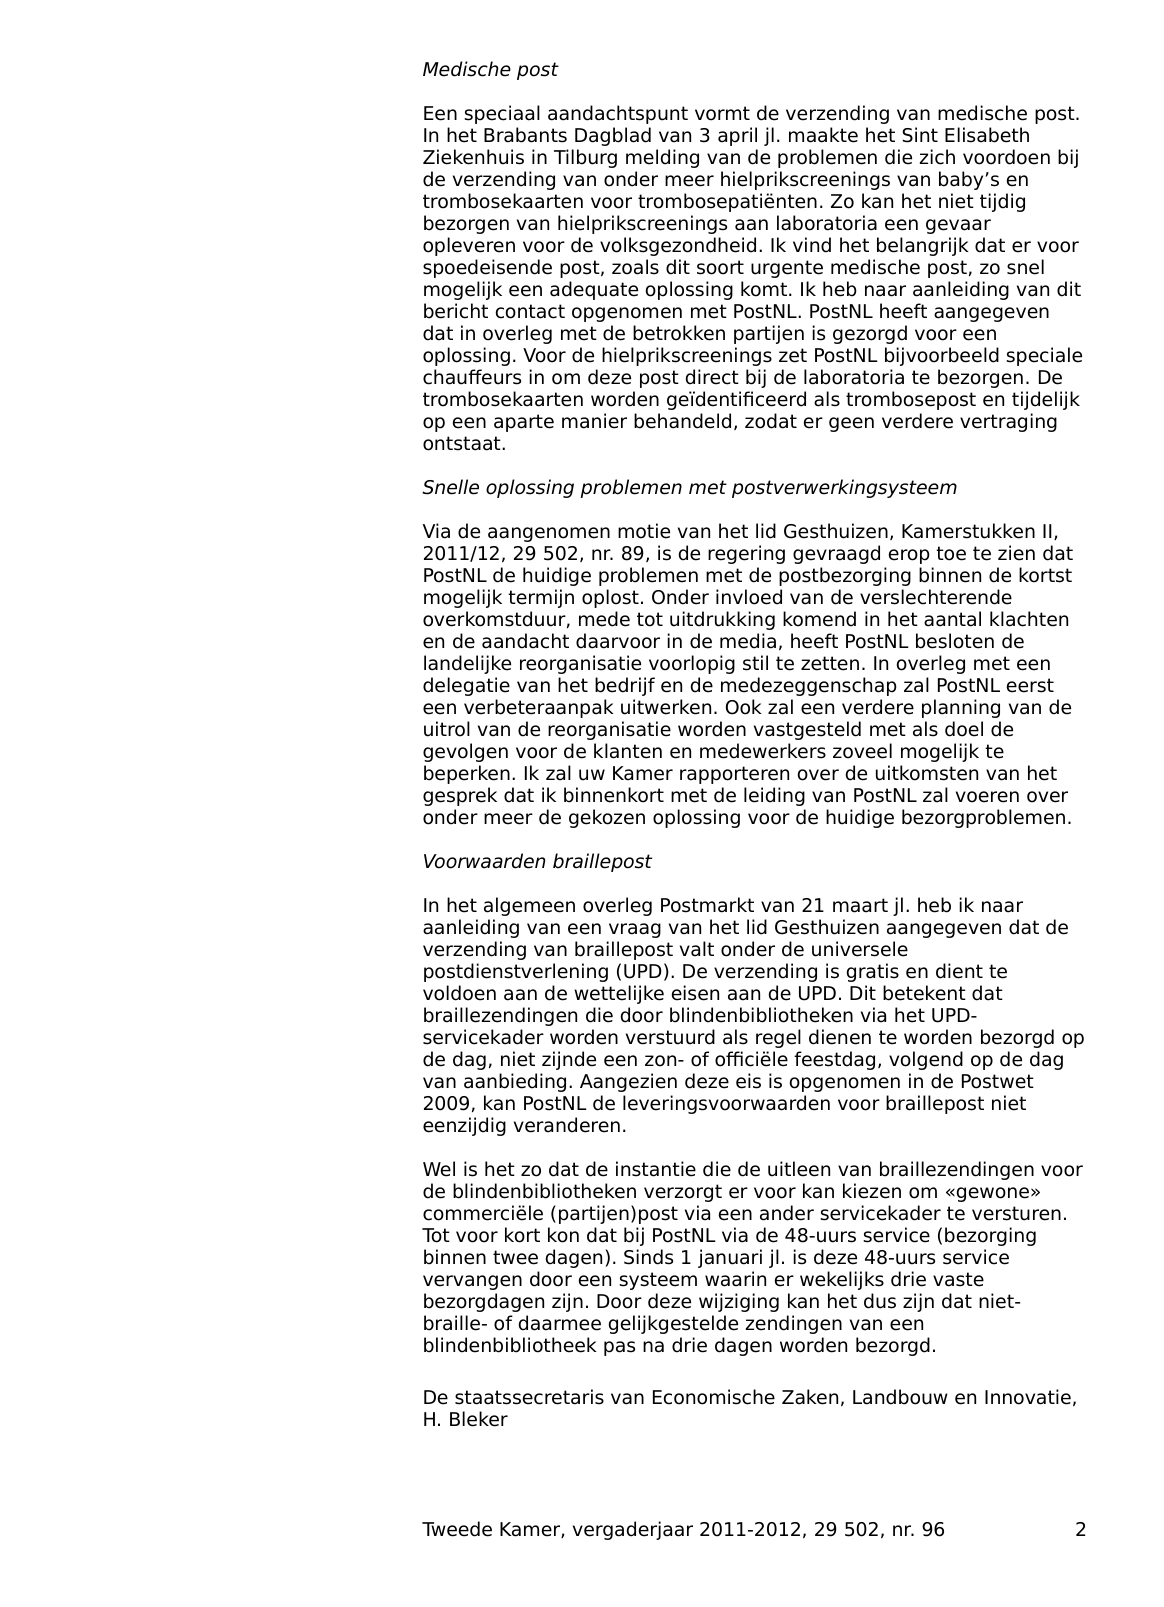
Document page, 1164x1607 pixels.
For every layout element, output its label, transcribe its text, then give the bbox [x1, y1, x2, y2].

text In het algemeen overleg Postmarkt van 21 maart jl. heb ik naar aanleiding van een vraag van het lid Gesthuizen aangegeven dat de verzending van braillepost valt onder de universele postdienstverlening (UPD). De verzending is gratis en dient te voldoen aan de wettelijke eisen aan de UPD. Dit betekent dat braillezendingen die door blindenbibliotheken via het UPD-servicekader worden verstuurd als regel dienen te worden bezorgd op de dag, niet zijnde een zon- of officiële feestdag, volgend op de dag van aanbieding. Aangezien deze eis is opgenomen in de Postwet 2009, kan PostNL de leveringsvoorwaarden voor braillepost niet eenzijdig veranderen. [422, 895, 1087, 1137]
subtitle Snelle oplossing problemen met postverwerkingsysteem [422, 477, 1087, 499]
text Wel is het zo dat de instantie die de uitleen van braillezendingen voor de blindenbibliotheken verzorgt er voor kan kiezen om «gewone» commerciële (partijen)post via een ander servicekader te versturen. Tot voor kort kon dat bij PostNL via de 48-uurs service (bezorging binnen twee dagen). Sinds 1 januari jl. is deze 48-uurs service vervangen door een systeem waarin er wekelijks drie vaste bezorgdagen zijn. Door deze wijziging kan het dus zijn dat niet-braille- of daarmee gelijkgestelde zendingen van een blindenbibliotheek pas na drie dagen worden bezorgd. [422, 1159, 1087, 1357]
text De staatssecretaris van Economische Zaken, Landbouw en Innovatie, H. Bleker [422, 1387, 1087, 1431]
subtitle Medische post [422, 59, 1087, 81]
text Een speciaal aandachtspunt vormt de verzending van medische post. In het Brabants Dagblad van 3 april jl. maakte het Sint Elisabeth Ziekenhuis in Tilburg melding van de problemen die zich voordoen bij de verzending van onder meer hielprikscreenings van baby’s en trombosekaarten voor trombosepatiënten. Zo kan het niet tijdig bezorgen van hielprikscreenings aan laboratoria een gevaar opleveren voor de volksgezondheid. Ik vind het belangrijk dat er voor spoedeisende post, zoals dit soort urgente medische post, zo snel mogelijk een adequate oplossing komt. Ik heb naar aanleiding van dit bericht contact opgenomen met PostNL. PostNL heeft aangegeven dat in overleg met de betrokken partijen is gezorgd voor een oplossing. Voor de hielprikscreenings zet PostNL bijvoorbeeld speciale chauffeurs in om deze post direct bij de laboratoria te bezorgen. De trombosekaarten worden geïdentificeerd als trombosepost en tijdelijk op een aparte manier behandeld, zodat er geen verdere vertraging ontstaat. [422, 103, 1087, 455]
text Via de aangenomen motie van het lid Gesthuizen, Kamerstukken II, 2011/12, 29 502, nr. 89, is de regering gevraagd erop toe te zien dat PostNL de huidige problemen met de postbezorging binnen de kortst mogelijk termijn oplost. Onder invloed van de verslechterende overkomstduur, mede tot uitdrukking komend in het aantal klachten en de aandacht daarvoor in de media, heeft PostNL besloten de landelijke reorganisatie voorlopig stil te zetten. In overleg met een delegatie van het bedrijf en de medezeggenschap zal PostNL eerst een verbeteraanpak uitwerken. Ook zal een verdere planning van de uitrol van de reorganisatie worden vastgesteld met als doel de gevolgen voor de klanten en medewerkers zoveel mogelijk te beperken. Ik zal uw Kamer rapporteren over de uitkomsten van het gesprek dat ik binnenkort met de leiding van PostNL zal voeren over onder meer de gekozen oplossing voor de huidige bezorgproblemen. [422, 521, 1087, 829]
subtitle Voorwaarden braillepost [422, 851, 1087, 873]
